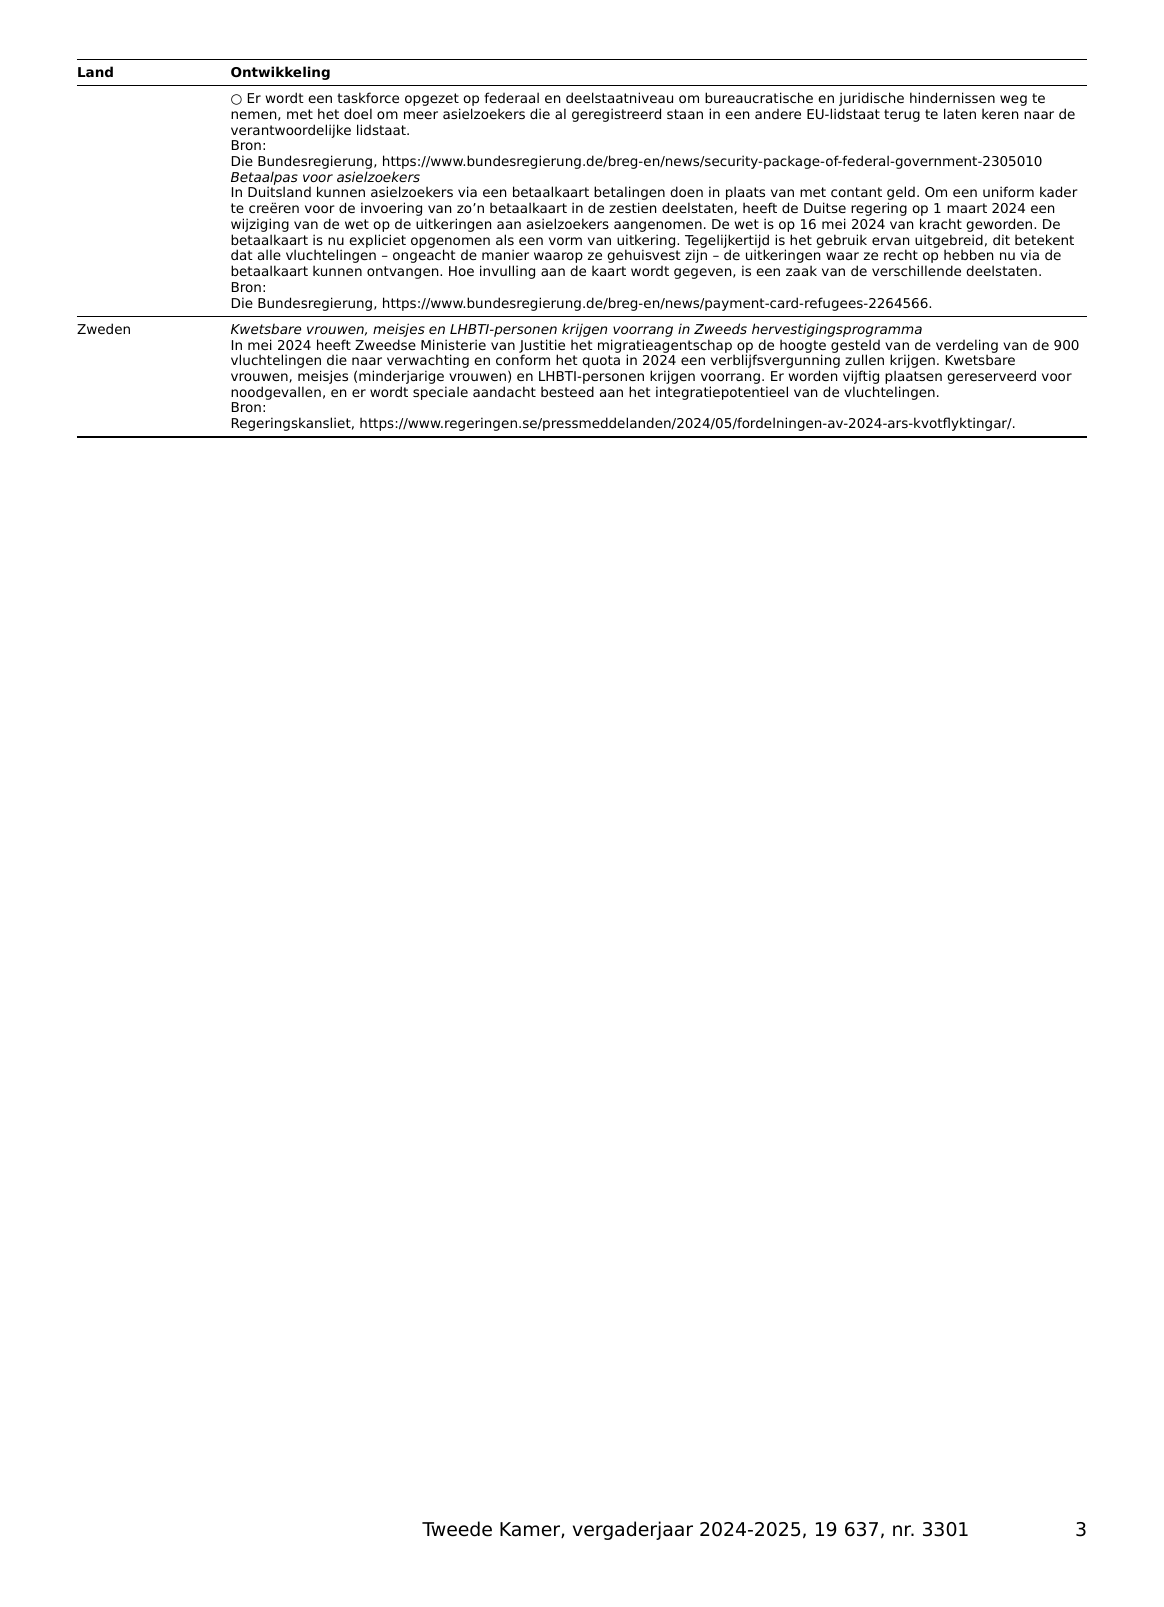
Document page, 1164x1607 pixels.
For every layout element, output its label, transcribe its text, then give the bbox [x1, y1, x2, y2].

table_cell Bron: Die Bundesregierung, https://www.bundesregierung.de/breg-en/news/security-package-of-federal-government-2305010 [224, 138, 1087, 169]
table_cell Bron: Regeringskansliet, https://www.regeringen.se/pressmeddelanden/2024/05/fordelningen-av-2024-ars-kvotflyktingar/. [224, 400, 1087, 436]
table_header Ontwikkeling [224, 60, 1087, 85]
table_cell ○ Er wordt een taskforce opgezet op federaal en deelstaatniveau om bureaucratische en juridische hindernissen weg te nemen, met het doel om meer asielzoekers die al geregistreerd staan in een andere EU-lidstaat terug te laten keren naar de verantwoordelijke lidstaat. [224, 86, 1087, 138]
table_cell Zweden [77, 317, 224, 400]
table_cell [77, 170, 224, 280]
table_cell [77, 86, 224, 138]
table_header Land [77, 60, 224, 85]
table_cell [77, 280, 224, 316]
table_cell Kwetsbare vrouwen, meisjes en LHBTI-personen krijgen voorrang in Zweeds hervestigingsprogramma In mei 2024 heeft Zweedse Ministerie van Justitie het migratieagentschap op de hoogte gesteld van de verdeling van de 900 vluchtelingen die naar verwachting en conform het quota in 2024 een verblijfsvergunning zullen krijgen. Kwetsbare vrouwen, meisjes (minderjarige vrouwen) en LHBTI-personen krijgen voorrang. Er worden vijftig plaatsen gereserveerd voor noodgevallen, en er wordt speciale aandacht besteed aan het integratiepotentieel van de vluchtelingen. [224, 317, 1087, 400]
table_cell Betaalpas voor asielzoekers In Duitsland kunnen asielzoekers via een betaalkaart betalingen doen in plaats van met contant geld. Om een uniform kader te creëren voor de invoering van zo’n betaalkaart in de zestien deelstaten, heeft de Duitse regering op 1 maart 2024 een wijziging van de wet op de uitkeringen aan asielzoekers aangenomen. De wet is op 16 mei 2024 van kracht geworden. De betaalkaart is nu expliciet opgenomen als een vorm van uitkering. Tegelijkertijd is het gebruik ervan uitgebreid, dit betekent dat alle vluchtelingen – ongeacht de manier waarop ze gehuisvest zijn – de uitkeringen waar ze recht op hebben nu via de betaalkaart kunnen ontvangen. Hoe invulling aan de kaart wordt gegeven, is een zaak van de verschillende deelstaten. [224, 170, 1087, 280]
table_cell Bron: Die Bundesregierung, https://www.bundesregierung.de/breg-en/news/payment-card-refugees-2264566. [224, 280, 1087, 316]
table_cell [77, 138, 224, 169]
table_cell [77, 400, 224, 436]
